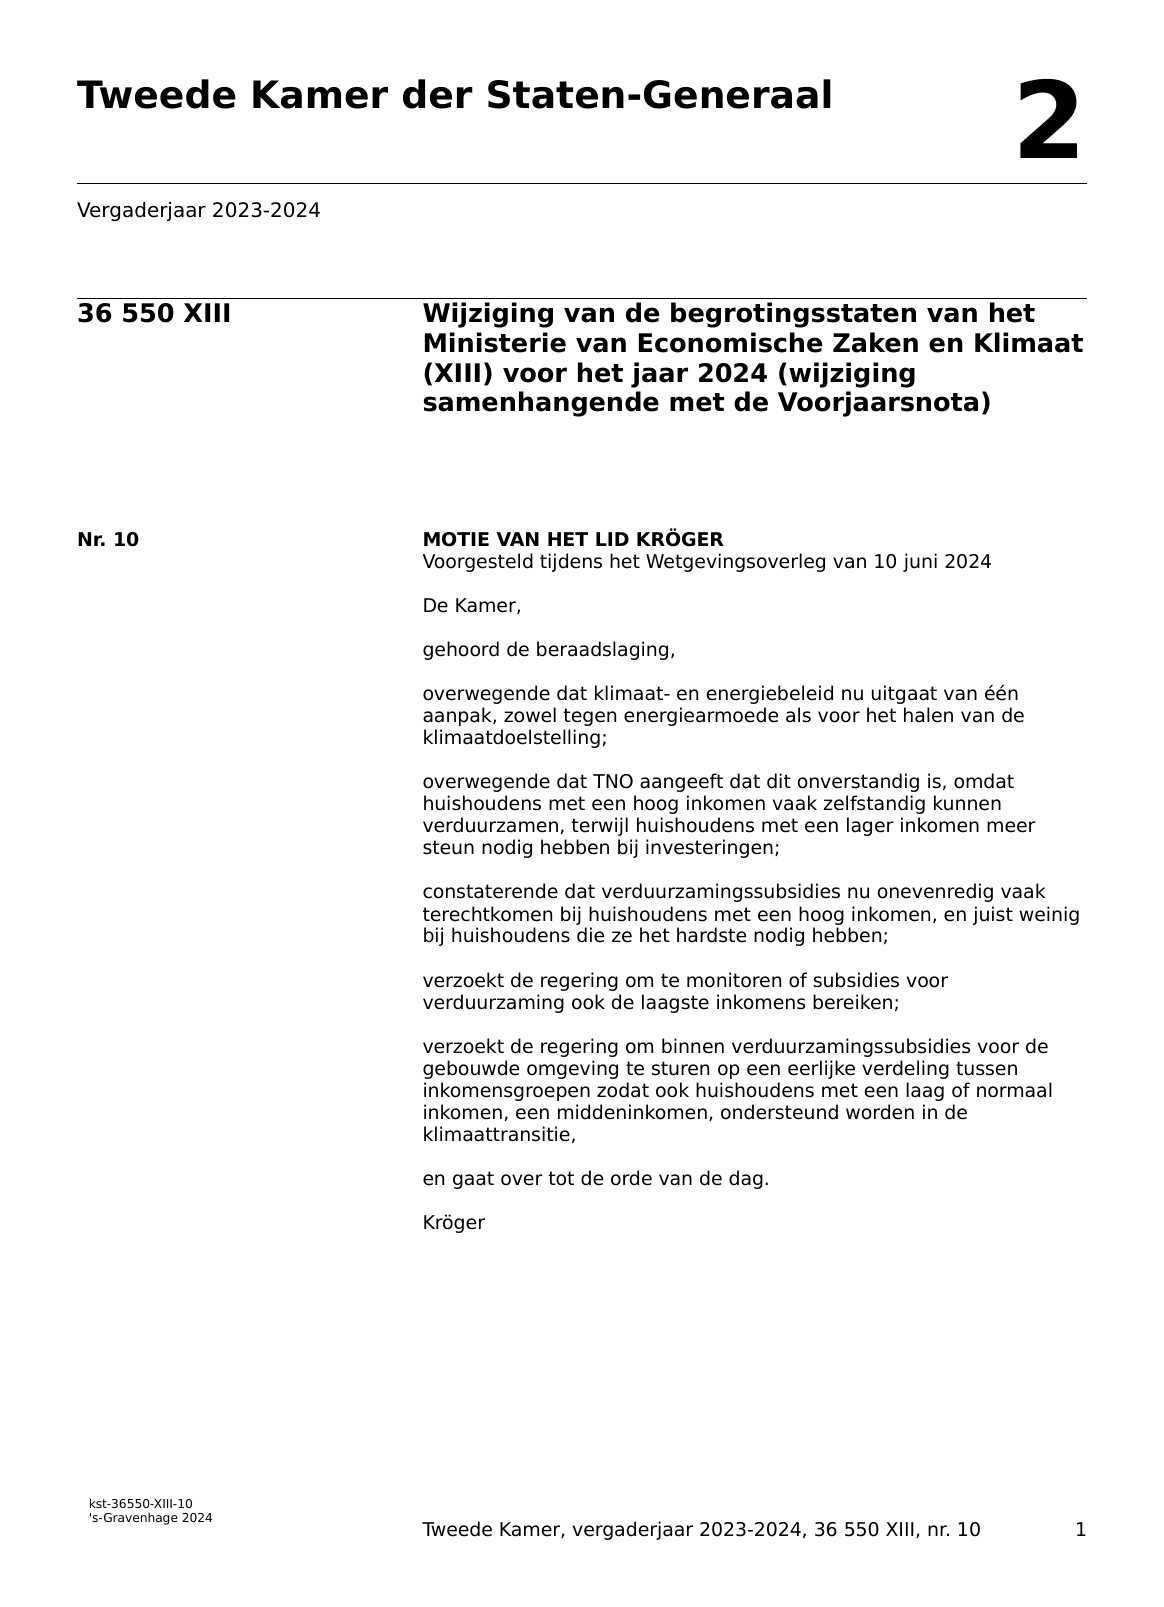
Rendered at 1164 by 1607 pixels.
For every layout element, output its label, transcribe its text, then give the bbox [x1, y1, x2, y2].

subtitle 36 550 XIII Wijziging van de begrotingsstaten van het Ministerie van Economische Zaken en Klimaat (XIII) voor het jaar 2024 (wijziging samenhangende met de Voorjaarsnota) [77, 299, 1087, 418]
text gehoord de beraadslaging, [422, 639, 1087, 661]
text verzoekt de regering om binnen verduurzamingssubsidies voor de gebouwde omgeving te sturen op een eerlijke verdeling tussen inkomensgroepen zodat ook huishoudens met een laag of normaal inkomen, een middeninkomen, ondersteund worden in de klimaattransitie, [422, 1036, 1087, 1146]
text verzoekt de regering om te monitoren of subsidies voor verduurzaming ook de laagste inkomens bereiken; [422, 969, 1087, 1013]
table_header Tweede Kamer der Staten-Generaal [77, 59, 886, 183]
text en gaat over tot de orde van de dag. [422, 1168, 1087, 1190]
table_cell Vergaderjaar 2023-2024 [77, 184, 1087, 298]
text De Kamer, [422, 595, 1087, 617]
text overwegende dat klimaat- en energiebeleid nu uitgaat van één aanpak, zowel tegen energiearmoede als voor het halen van de klimaatdoelstelling; [422, 683, 1087, 749]
text overwegende dat TNO aangeeft dat dit onverstandig is, omdat huishoudens met een hoog inkomen vaak zelfstandig kunnen verduurzamen, terwijl huishoudens met een lager inkomen meer steun nodig hebben bij investeringen; [422, 771, 1087, 859]
text Voorgesteld tijdens het Wetgevingsoverleg van 10 juni 2024 [422, 551, 1087, 573]
text constaterende dat verduurzamingssubsidies nu onevenredig vaak terechtkomen bij huishoudens met een hoog inkomen, en juist weinig bij huishoudens die ze het hardste nodig hebben; [422, 881, 1087, 947]
text 's-Gravenhage 2024 [88, 1511, 323, 1525]
table_header 2 [886, 59, 1087, 183]
subtitle Nr. 10 MOTIE VAN HET LID KRÖGER [77, 529, 1087, 551]
text kst-36550-XIII-10 [88, 1497, 323, 1511]
text Kröger [422, 1212, 1087, 1234]
